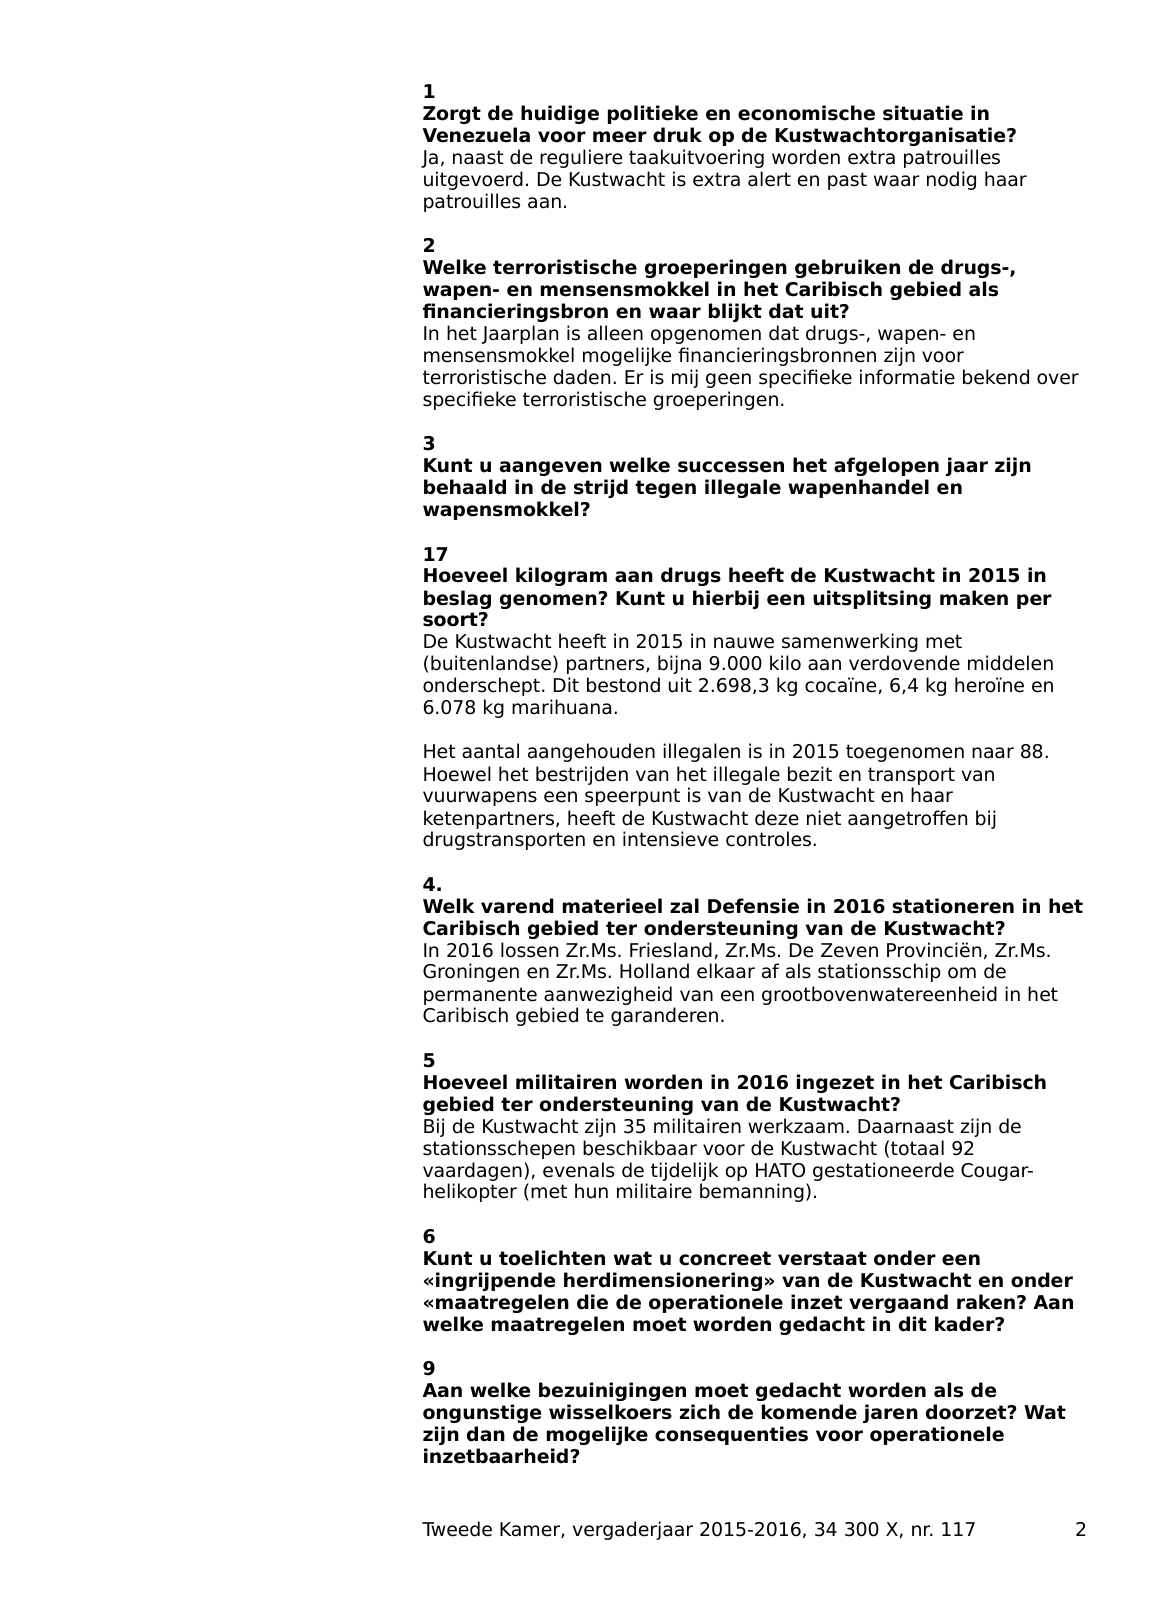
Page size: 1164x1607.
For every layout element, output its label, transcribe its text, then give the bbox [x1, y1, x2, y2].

text 2 [422, 235, 1087, 257]
text 5 [422, 1049, 1087, 1072]
text Hoeveel militairen worden in 2016 ingezet in het Caribisch gebied ter ondersteuning van de Kustwacht? [422, 1072, 1087, 1116]
text Zorgt de huidige politieke en economische situatie in Venezuela voor meer druk op de Kustwachtorganisatie? [422, 103, 1087, 147]
text 17 [422, 543, 1087, 565]
text Ja, naast de reguliere taakuitvoering worden extra patrouilles uitgevoerd. De Kustwacht is extra alert en past waar nodig haar patrouilles aan. [422, 147, 1087, 213]
text Welk varend materieel zal Defensie in 2016 stationeren in het Caribisch gebied ter ondersteuning van de Kustwacht? [422, 896, 1087, 939]
text Bij de Kustwacht zijn 35 militairen werkzaam. Daarnaast zijn de stationsschepen beschikbaar voor de Kustwacht (totaal 92 vaardagen), evenals de tijdelijk op HATO gestationeerde Cougar-helikopter (met hun militaire bemanning). [422, 1116, 1087, 1203]
text In 2016 lossen Zr.Ms. Friesland, Zr.Ms. De Zeven Provinciën, Zr.Ms. Groningen en Zr.Ms. Holland elkaar af als stationsschip om de permanente aanwezigheid van een grootbovenwatereenheid in het Caribisch gebied te garanderen. [422, 939, 1087, 1027]
text Hoeveel kilogram aan drugs heeft de Kustwacht in 2015 in beslag genomen? Kunt u hierbij een uitsplitsing maken per soort? [422, 565, 1087, 631]
text Het aantal aangehouden illegalen is in 2015 toegenomen naar 88. Hoewel het bestrijden van het illegale bezit en transport van vuurwapens een speerpunt is van de Kustwacht en haar ketenpartners, heeft de Kustwacht deze niet aangetroffen bij drugstransporten en intensieve controles. [422, 741, 1087, 851]
text 6 [422, 1226, 1087, 1248]
text Welke terroristische groeperingen gebruiken de drugs-, wapen- en mensensmokkel in het Caribisch gebied als financieringsbron en waar blijkt dat uit? [422, 257, 1087, 323]
text De Kustwacht heeft in 2015 in nauwe samenwerking met (buitenlandse) partners, bijna 9.000 kilo aan verdovende middelen onderschept. Dit bestond uit 2.698,3 kg cocaïne, 6,4 kg heroïne en 6.078 kg marihuana. [422, 631, 1087, 719]
text Aan welke bezuinigingen moet gedacht worden als de ongunstige wisselkoers zich de komende jaren doorzet? Wat zijn dan de mogelijke consequenties voor operationele inzetbaarheid? [422, 1380, 1087, 1468]
text Kunt u toelichten wat u concreet verstaat onder een «ingrijpende herdimensionering» van de Kustwacht en onder «maatregelen die de operationele inzet vergaand raken? Aan welke maatregelen moet worden gedacht in dit kader? [422, 1248, 1087, 1336]
text 9 [422, 1358, 1087, 1380]
text 4. [422, 873, 1087, 896]
text 1 [422, 81, 1087, 103]
text Kunt u aangeven welke successen het afgelopen jaar zijn behaald in de strijd tegen illegale wapenhandel en wapensmokkel? [422, 455, 1087, 521]
text 3 [422, 433, 1087, 455]
text In het Jaarplan is alleen opgenomen dat drugs-, wapen- en mensensmokkel mogelijke financieringsbronnen zijn voor terroristische daden. Er is mij geen specifieke informatie bekend over specifieke terroristische groeperingen. [422, 323, 1087, 411]
